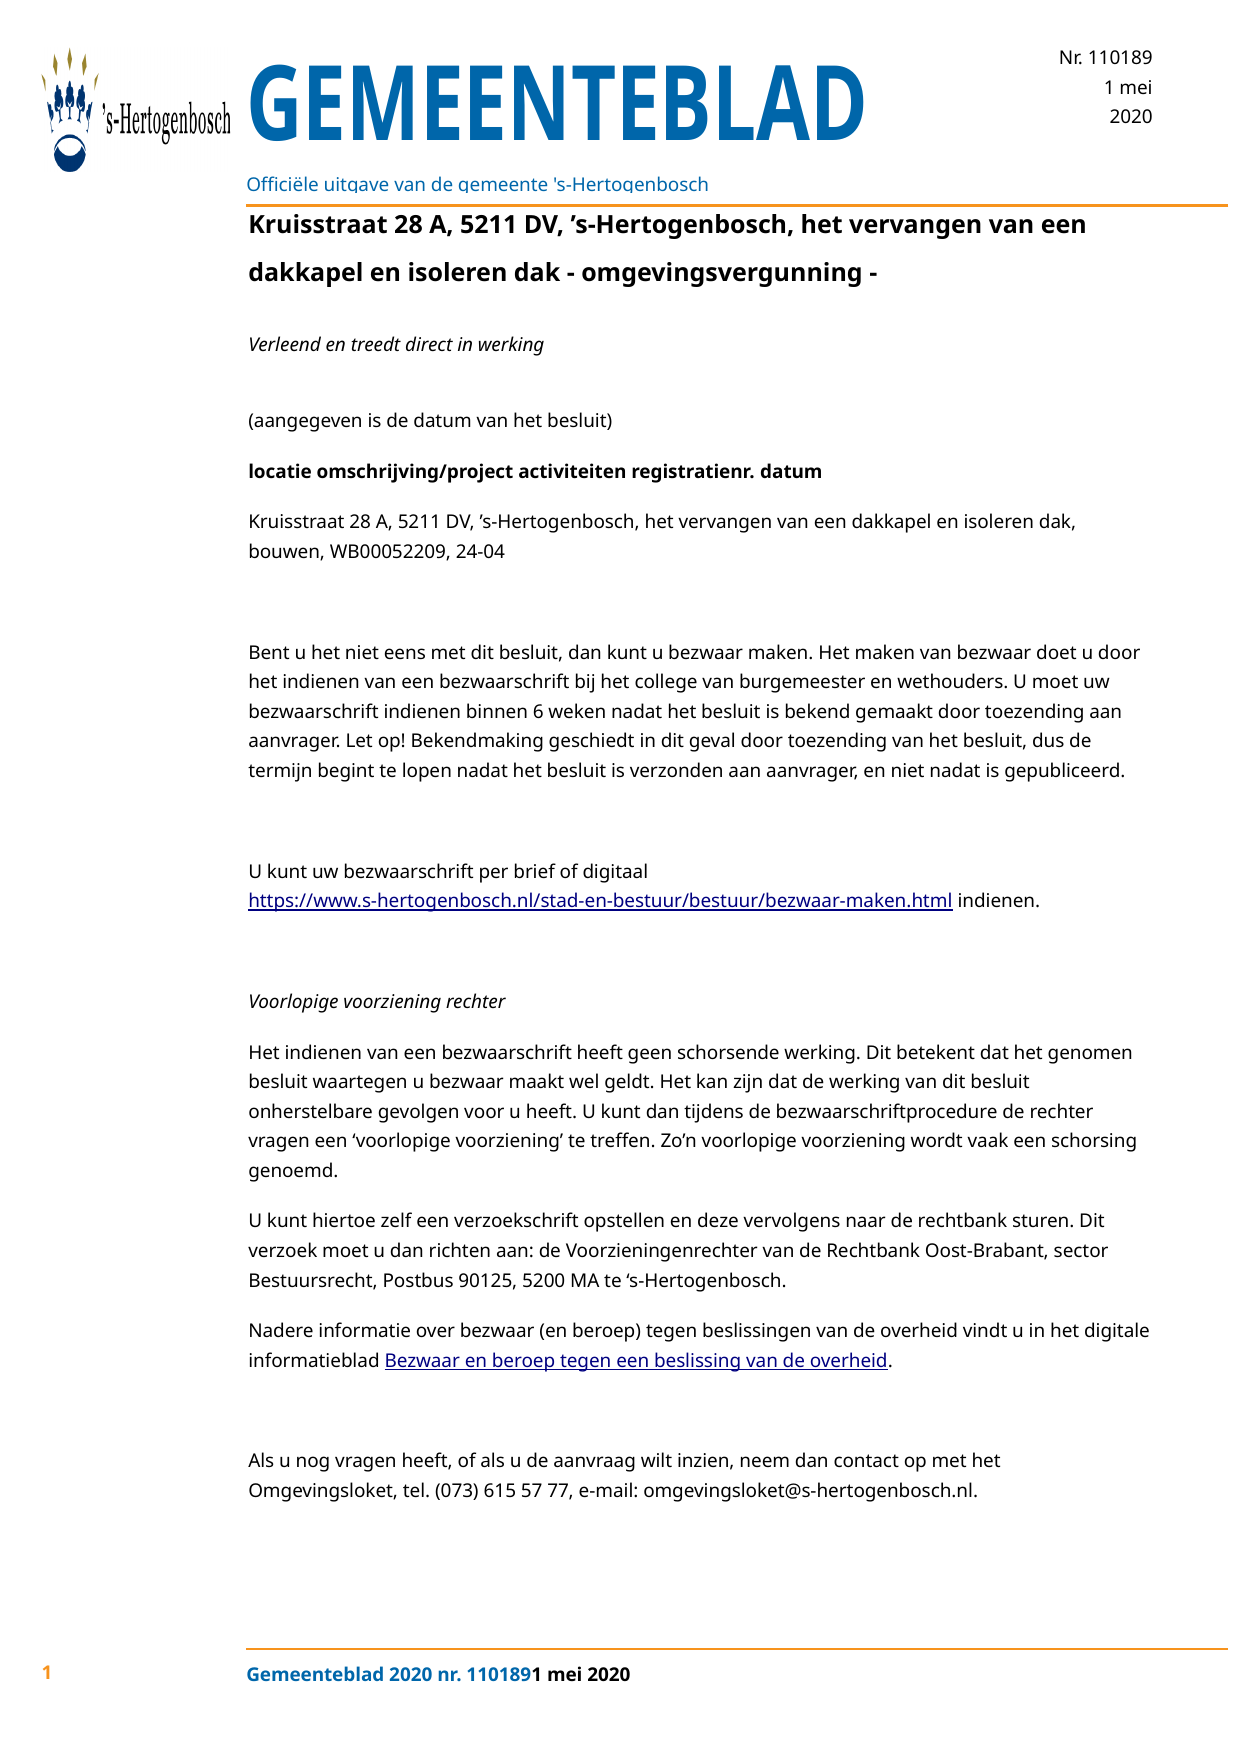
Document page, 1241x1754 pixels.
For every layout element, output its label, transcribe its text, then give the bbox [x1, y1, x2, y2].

text (aangegeven is de datum van het besluit) [248, 408, 1152, 433]
text Het indienen van een bezwaarschrift heeft geen schorsende werking. Dit betekent dat het genomen besluit waartegen u bezwaar maakt wel geldt. Het kan zijn dat de werking van dit besluit onherstelbare gevolgen voor u heeft. U kunt dan tijdens de bezwaarschriftprocedure de rechter vragen een ‘voorlopige voorziening’ te treffen. Zo’n voorlopige voorziening wordt vaak een schorsing genoemd. [248, 1039, 1152, 1183]
text Voorlopige voorziening rechter [248, 988, 1152, 1014]
text locatie omschrijving/project activiteiten registratienr. datum [248, 458, 1152, 484]
text U kunt uw bezwaarschrift per brief of digitaal https://www.s-hertogenbosch.nl/stad-en-bestuur/bestuur/bezwaar-maken.html indienen. [248, 858, 1152, 913]
text Verleend en treedt direct in werking [248, 331, 1152, 357]
text Kruisstraat 28 A, 5211 DV, ’s-Hertogenbosch, het vervangen van een dakkapel en isoleren dak, bouwen, WB00052209, 24-04 [248, 508, 1152, 564]
text Als u nog vragen heeft, of als u de aanvraag wilt inzien, neem dan contact op met het Omgevingsloket, tel. (073) 615 57 77, e-mail: omgevingsloket@s-hertogenbosch.nl. [248, 1448, 1152, 1503]
text Kruisstraat 28 A, 5211 DV, ’s-Hertogenbosch, het vervangen van een dakkapel en isoleren dak - omgevingsvergunning - [248, 207, 1152, 288]
text U kunt hiertoe zelf een verzoekschrift opstellen en deze vervolgens naar de rechtbank sturen. Dit verzoek moet u dan richten aan: de Voorzieningenrechter van de Rechtbank Oost-Brabant, sector Bestuursrecht, Postbus 90125, 5200 MA te ‘s-Hertogenbosch. [248, 1208, 1152, 1292]
text Nadere informatie over bezwaar (en beroep) tegen beslissingen van de overheid vindt u in het digitale informatieblad Bezwaar en beroep tegen een beslissing van de overheid. [248, 1317, 1152, 1372]
picture [41, 47, 231, 172]
text Bent u het niet eens met dit besluit, dan kunt u bezwaar maken. Het maken van bezwaar doet u door het indienen van een bezwaarschrift bij het college van burgemeester en wethouders. U moet uw bezwaarschrift indienen binnen 6 weken nadat het besluit is bekend gemaakt door toezending aan aanvrager. Let op! Bekendmaking geschiedt in dit geval door toezending van het besluit, dus de termijn begint te lopen nadat het besluit is verzonden aan aanvrager, en niet nadat is gepubliceerd. [248, 639, 1152, 783]
